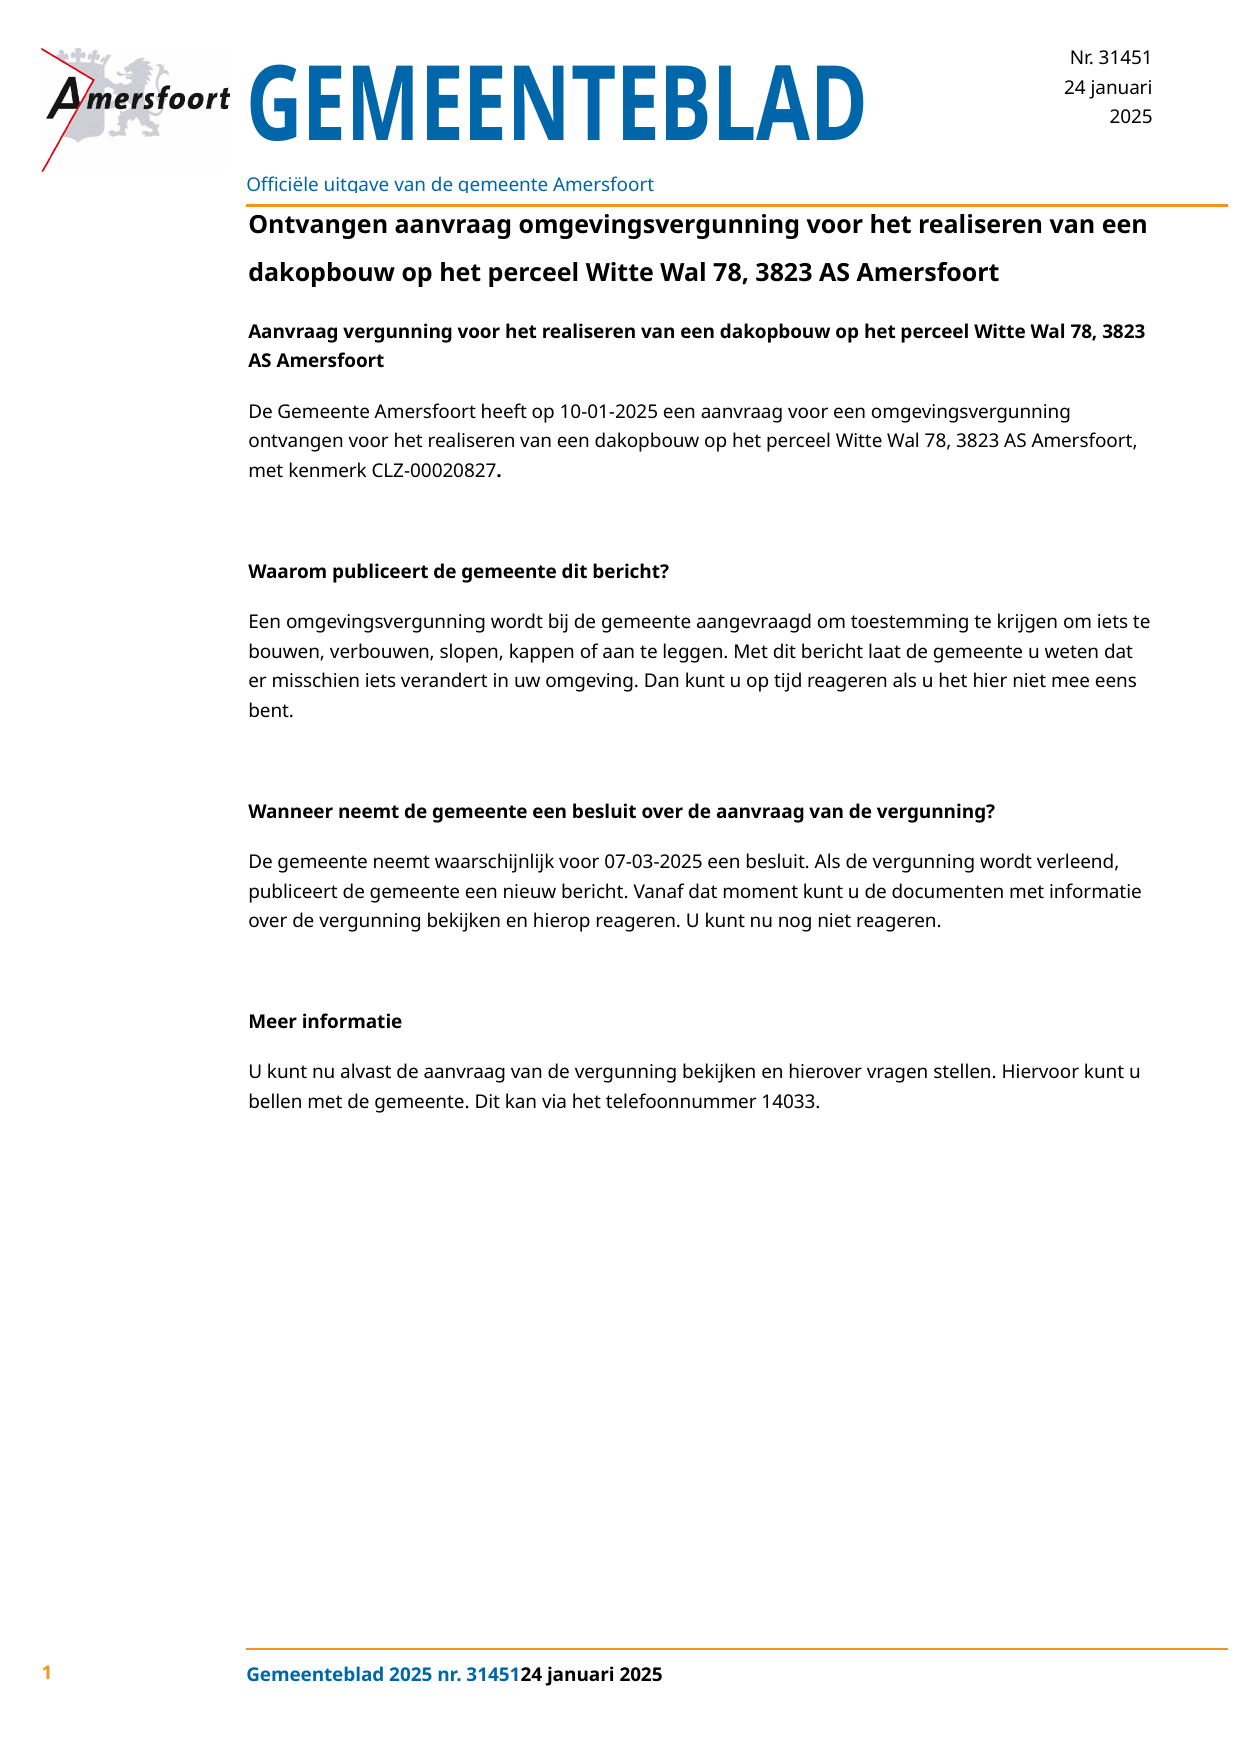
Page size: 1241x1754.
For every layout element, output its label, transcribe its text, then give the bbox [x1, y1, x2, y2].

text De gemeente neemt waarschijnlijk voor 07-03-2025 een besluit. Als de vergunning wordt verleend, publiceert de gemeente een nieuw bericht. Vanaf dat moment kunt u de documenten met informatie over de vergunning bekijken en hierop reageren. U kunt nu nog niet reageren. [248, 848, 1152, 933]
text Wanneer neemt de gemeente een besluit over de aanvraag van de vergunning? [248, 798, 1152, 824]
text Aanvraag vergunning voor het realiseren van een dakopbouw op het perceel Witte Wal 78, 3823 AS Amersfoort [248, 318, 1152, 373]
text Meer informatie [248, 1008, 1152, 1034]
text De Gemeente Amersfoort heeft op 10-01-2025 een aanvraag voor een omgevingsvergunning ontvangen voor het realiseren van een dakopbouw op het perceel Witte Wal 78, 3823 AS Amersfoort, met kenmerk CLZ-00020827. [248, 398, 1152, 483]
text Ontvangen aanvraag omgevingsvergunning voor het realiseren van een dakopbouw op het perceel Witte Wal 78, 3823 AS Amersfoort [248, 207, 1152, 288]
picture [41, 47, 231, 172]
text U kunt nu alvast de aanvraag van de vergunning bekijken en hierover vragen stellen. Hiervoor kunt u bellen met de gemeente. Dit kan via het telefoonnummer 14033. [248, 1059, 1152, 1114]
text Een omgevingsvergunning wordt bij de gemeente aangevraagd om toestemming te krijgen om iets te bouwen, verbouwen, slopen, kappen of aan te leggen. Met dit bericht laat de gemeente u weten dat er misschien iets verandert in uw omgeving. Dan kunt u op tijd reageren als u het hier niet mee eens bent. [248, 608, 1152, 723]
text Waarom publiceert de gemeente dit bericht? [248, 558, 1152, 584]
